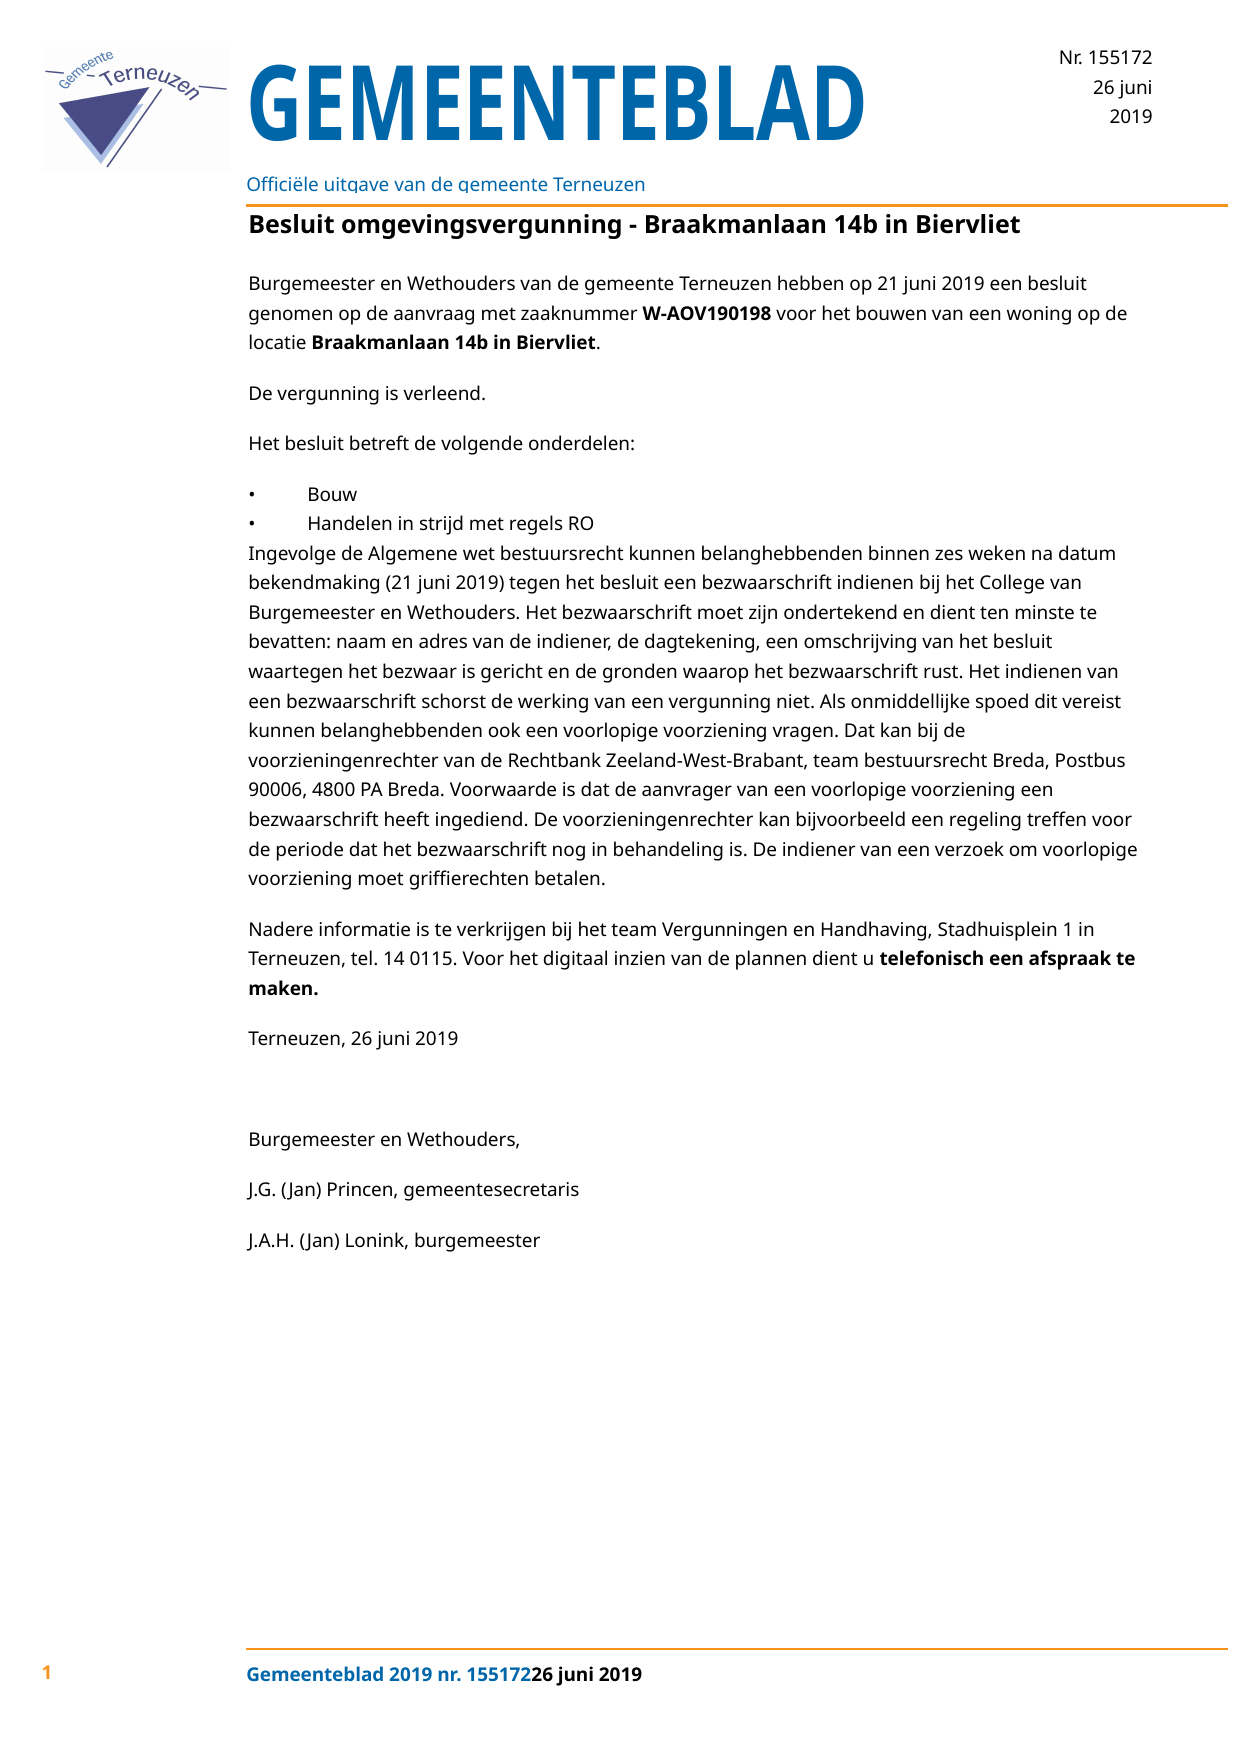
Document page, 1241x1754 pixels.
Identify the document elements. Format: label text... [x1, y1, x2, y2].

text Terneuzen, 26 juni 2019 [248, 1025, 1152, 1051]
text De vergunning is verleend. [248, 380, 1152, 406]
text Het besluit betreft de volgende onderdelen: [248, 430, 1152, 456]
text J.G. (Jan) Princen, gemeentesecretaris [248, 1177, 1152, 1202]
list Bouw [248, 481, 1152, 506]
text Besluit omgevingsvergunning - Braakmanlaan 14b in Biervliet [248, 207, 1152, 241]
list Handelen in strijd met regels RO [248, 510, 1152, 536]
text Burgemeester en Wethouders, [248, 1126, 1152, 1152]
text Burgemeester en Wethouders van de gemeente Terneuzen hebben op 21 juni 2019 een besluit genomen op de aanvraag met zaaknummer W-AOV190198 voor het bouwen van een woning op de locatie Braakmanlaan 14b in Biervliet. [248, 270, 1152, 355]
text Ingevolge de Algemene wet bestuursrecht kunnen belanghebbenden binnen zes weken na datum bekendmaking (21 juni 2019) tegen het besluit een bezwaarschrift indienen bij het College van Burgemeester en Wethouders. Het bezwaarschrift moet zijn ondertekend en dient ten minste te bevatten: naam en adres van de indiener, de dagtekening, een omschrijving van het besluit waartegen het bezwaar is gericht en de gronden waarop het bezwaarschrift rust. Het indienen van een bezwaarschrift schorst de werking van een vergunning niet. Als onmiddellijke spoed dit vereist kunnen belanghebbenden ook een voorlopige voorziening vragen. Dat kan bij de voorzieningenrechter van de Rechtbank Zeeland-West-Brabant, team bestuursrecht Breda, Postbus 90006, 4800 PA Breda. Voorwaarde is dat de aanvrager van een voorlopige voorziening een bezwaarschrift heeft ingediend. De voorzieningenrechter kan bijvoorbeeld een regeling treffen voor de periode dat het bezwaarschrift nog in behandeling is. De indiener van een verzoek om voorlopige voorziening moet griffierechten betalen. [248, 540, 1152, 891]
picture [41, 47, 231, 172]
text J.A.H. (Jan) Lonink, burgemeester [248, 1227, 1152, 1253]
text Nadere informatie is te verkrijgen bij het team Vergunningen en Handhaving, Stadhuisplein 1 in Terneuzen, tel. 14 0115. Voor het digitaal inzien van de plannen dient u telefonisch een afspraak te maken. [248, 916, 1152, 1001]
